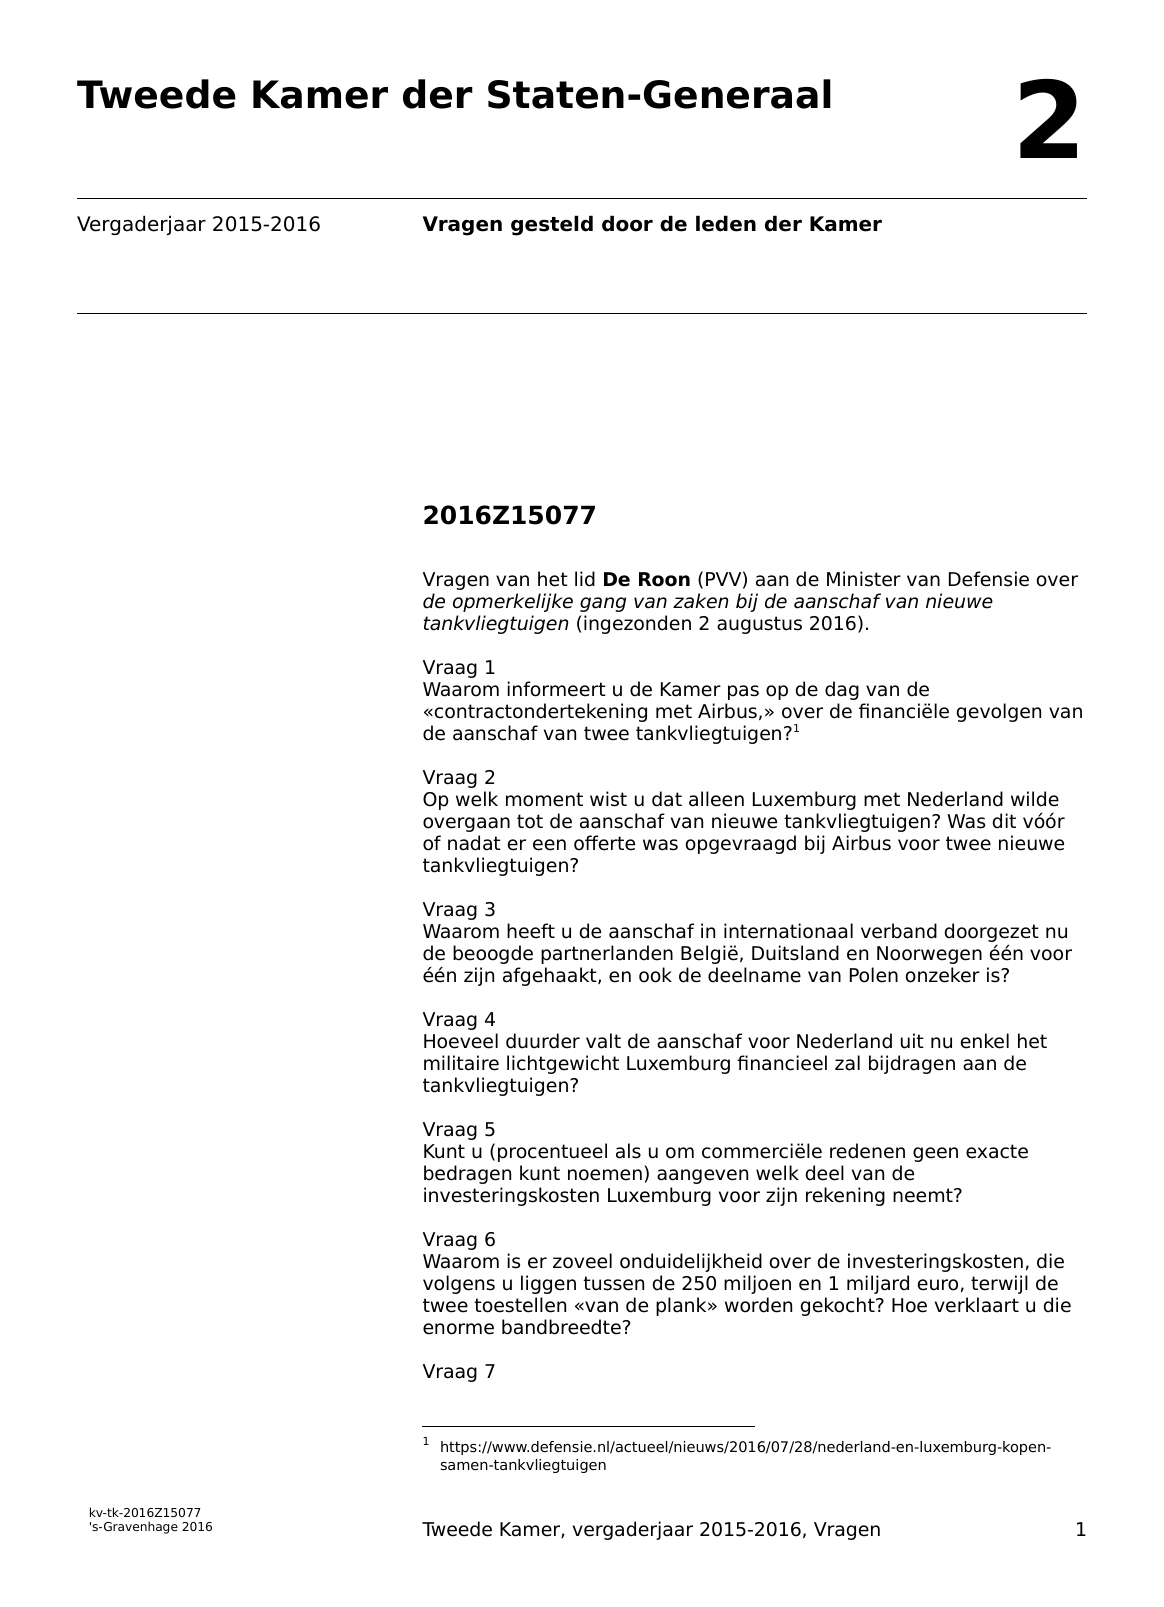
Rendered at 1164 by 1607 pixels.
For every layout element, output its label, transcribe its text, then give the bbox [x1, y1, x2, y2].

table_header 2 [886, 59, 1087, 198]
text Waarom heeft u de aanschaf in internationaal verband doorgezet nu de beoogde partnerlanden België, Duitsland en Noorwegen één voor één zijn afgehaakt, en ook de deelname van Polen onzeker is? [422, 921, 1087, 987]
text Vraag 1 [422, 657, 1087, 679]
text Waarom informeert u de Kamer pas op de dag van de «contractondertekening met Airbus,» over de financiële gevolgen van de aanschaf van twee tankvliegtuigen? [422, 679, 1087, 745]
text Vraag 2 [422, 767, 1087, 789]
text Vraag 4 [422, 1009, 1087, 1031]
text Kunt u (procentueel als u om commerciële redenen geen exacte bedragen kunt noemen) aangeven welk deel van de investeringskosten Luxemburg voor zijn rekening neemt? [422, 1141, 1087, 1207]
text Vraag 7 [422, 1361, 1087, 1383]
table_cell Vragen gesteld door de leden der Kamer [422, 199, 1087, 313]
text 2016Z15077 [422, 501, 1087, 531]
text Waarom is er zoveel onduidelijkheid over de investeringskosten, die volgens u liggen tussen de 250 miljoen en 1 miljard euro, terwijl de twee toestellen «van de plank» worden gekocht? Hoe verklaart u die enorme bandbreedte? [422, 1251, 1087, 1339]
text kv-tk-2016Z15077 [88, 1506, 323, 1520]
text Vraag 5 [422, 1119, 1087, 1141]
table_cell Vergaderjaar 2015-2016 [77, 199, 422, 313]
text https://www.defensie.nl/actueel/nieuws/2016/07/28/nederland-en-luxemburg-kopen-samen-tankvliegtuigen [422, 1435, 1087, 1474]
table_header Tweede Kamer der Staten-Generaal [77, 59, 886, 198]
text Op welk moment wist u dat alleen Luxemburg met Nederland wilde overgaan tot de aanschaf van nieuwe tankvliegtuigen? Was dit vóór of nadat er een offerte was opgevraagd bij Airbus voor twee nieuwe tankvliegtuigen? [422, 789, 1087, 877]
text Vraag 3 [422, 899, 1087, 921]
text Vragen van het lid De Roon (PVV) aan de Minister van Defensie over de opmerkelijke gang van zaken bij de aanschaf van nieuwe tankvliegtuigen (ingezonden 2 augustus 2016). [422, 569, 1087, 635]
text Hoeveel duurder valt de aanschaf voor Nederland uit nu enkel het militaire lichtgewicht Luxemburg financieel zal bijdragen aan de tankvliegtuigen? [422, 1031, 1087, 1097]
text Vraag 6 [422, 1229, 1087, 1251]
text 's-Gravenhage 2016 [88, 1520, 323, 1534]
